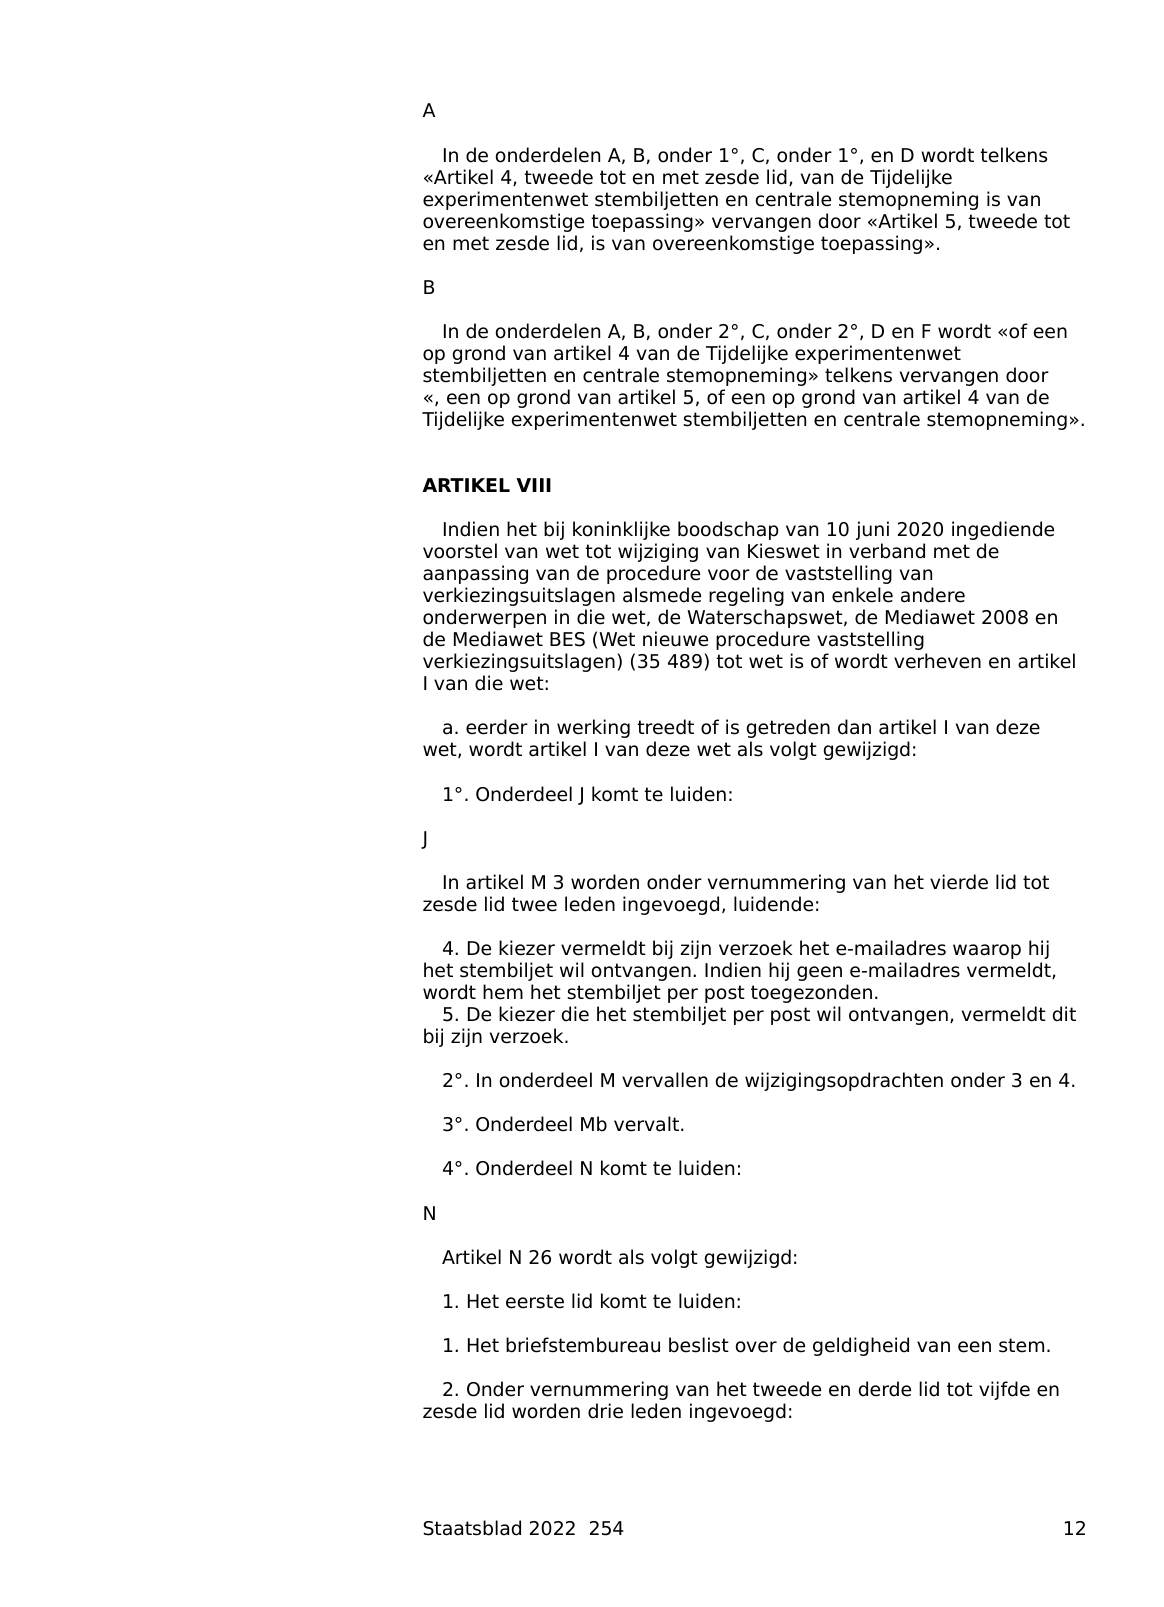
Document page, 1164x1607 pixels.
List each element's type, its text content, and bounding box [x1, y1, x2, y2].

text 2. Onder vernummering van het tweede en derde lid tot vijfde en zesde lid worden drie leden ingevoegd: [422, 1379, 1087, 1423]
text 4. De kiezer vermeldt bij zijn verzoek het e-mailadres waarop hij het stembiljet wil ontvangen. Indien hij geen e-mailadres vermeldt, wordt hem het stembiljet per post toegezonden. [422, 938, 1087, 1004]
text 2°. In onderdeel M vervallen de wijzigingsopdrachten onder 3 en 4. [422, 1070, 1087, 1092]
text In artikel M 3 worden onder vernummering van het vierde lid tot zesde lid twee leden ingevoegd, luidende: [422, 872, 1087, 916]
text B [422, 277, 1087, 299]
text 1°. Onderdeel J komt te luiden: [422, 783, 1087, 805]
text a. eerder in werking treedt of is getreden dan artikel I van deze wet, wordt artikel I van deze wet als volgt gewijzigd: [422, 717, 1087, 761]
text In de onderdelen A, B, onder 2°, C, onder 2°, D en F wordt «of een op grond van artikel 4 van de Tijdelijke experimentenwet stembiljetten en centrale stemopneming» telkens vervangen door «, een op grond van artikel 5, of een op grond van artikel 4 van de Tijdelijke experimentenwet stembiljetten en centrale stemopneming». [422, 321, 1087, 431]
text 3°. Onderdeel Mb vervalt. [422, 1114, 1087, 1136]
text Indien het bij koninklijke boodschap van 10 juni 2020 ingediende voorstel van wet tot wijziging van Kieswet in verband met de aanpassing van de procedure voor de vaststelling van verkiezingsuitslagen alsmede regeling van enkele andere onderwerpen in die wet, de Waterschapswet, de Mediawet 2008 en de Mediawet BES (Wet nieuwe procedure vaststelling verkiezingsuitslagen) (35 489) tot wet is of wordt verheven en artikel I van die wet: [422, 519, 1087, 695]
text Artikel N 26 wordt als volgt gewijzigd: [422, 1247, 1087, 1269]
subtitle ARTIKEL VIII [422, 475, 1087, 497]
text 1. Het eerste lid komt te luiden: [422, 1291, 1087, 1313]
text A [422, 100, 1087, 122]
text N [422, 1202, 1087, 1224]
text 5. De kiezer die het stembiljet per post wil ontvangen, vermeldt dit bij zijn verzoek. [422, 1004, 1087, 1048]
text 4°. Onderdeel N komt te luiden: [422, 1158, 1087, 1180]
text 1. Het briefstembureau beslist over de geldigheid van een stem. [422, 1335, 1087, 1357]
text J [422, 828, 1087, 849]
text In de onderdelen A, B, onder 1°, C, onder 1°, en D wordt telkens «Artikel 4, tweede tot en met zesde lid, van de Tijdelijke experimentenwet stembiljetten en centrale stemopneming is van overeenkomstige toepassing» vervangen door «Artikel 5, tweede tot en met zesde lid, is van overeenkomstige toepassing». [422, 144, 1087, 254]
